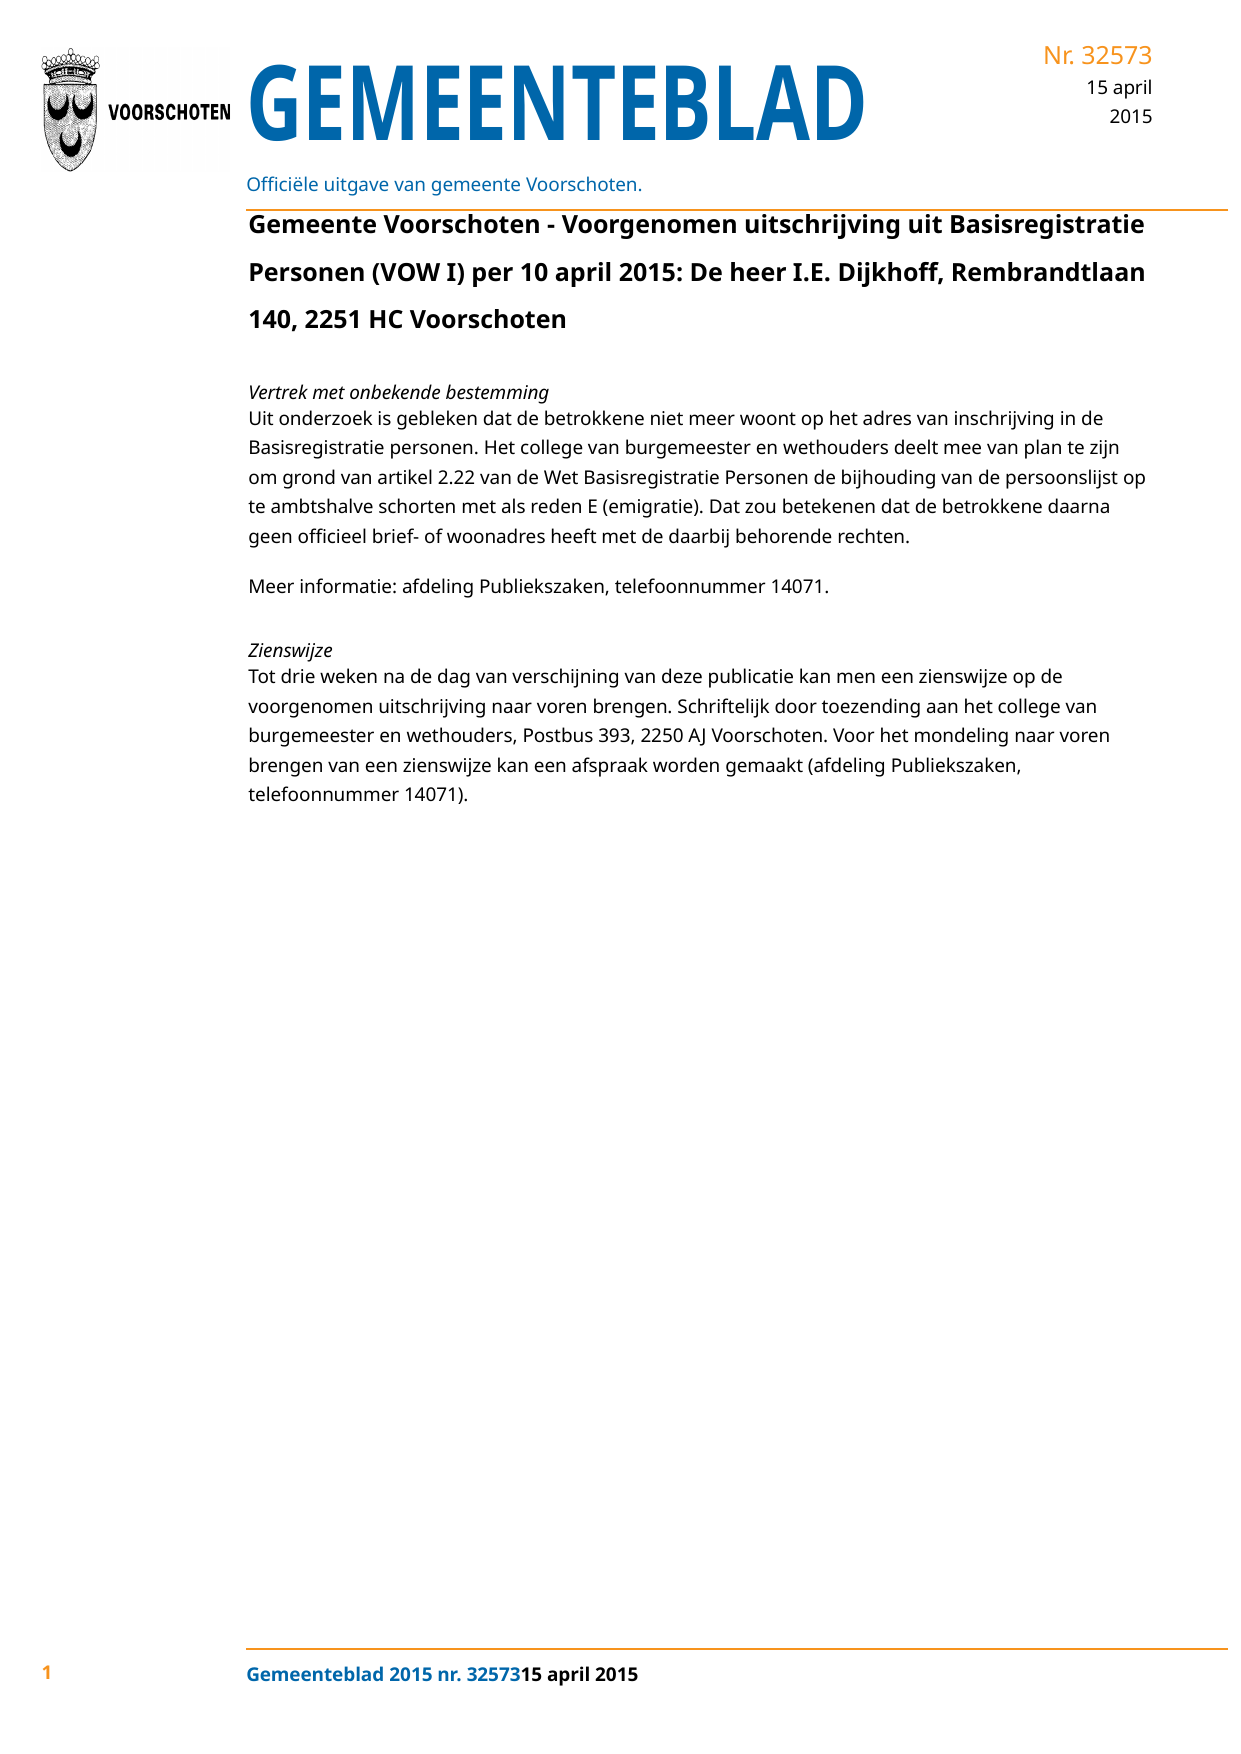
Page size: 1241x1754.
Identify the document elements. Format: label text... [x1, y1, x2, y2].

text Zienswijze [248, 637, 1152, 663]
picture [41, 47, 231, 172]
text Uit onderzoek is gebleken dat de betrokkene niet meer woont op het adres van inschrijving in de Basisregistratie personen. Het college van burgemeester en wethouders deelt mee van plan te zijn om grond van artikel 2.22 van de Wet Basisregistratie Personen de bijhouding van de persoonslijst op te ambtshalve schorten met als reden E (emigratie). Dat zou betekenen dat de betrokkene daarna geen officieel brief- of woonadres heeft met de daarbij behorende rechten. [248, 405, 1152, 549]
text Gemeente Voorschoten - Voorgenomen uitschrijving uit Basisregistratie Personen (VOW I) per 10 april 2015: De heer I.E. Dijkhoff, Rembrandtlaan 140, 2251 HC Voorschoten [248, 211, 1152, 336]
text Vertrek met onbekende bestemming [248, 379, 1152, 405]
text Meer informatie: afdeling Publiekszaken, telefoonnummer 14071. [248, 573, 1152, 599]
text Tot drie weken na de dag van verschijning van deze publicatie kan men een zienswijze op de voorgenomen uitschrijving naar voren brengen. Schriftelijk door toezending aan het college van burgemeester en wethouders, Postbus 393, 2250 AJ Voorschoten. Voor het mondeling naar voren brengen van een zienswijze kan een afspraak worden gemaakt (afdeling Publiekszaken, telefoonnummer 14071). [248, 663, 1152, 807]
